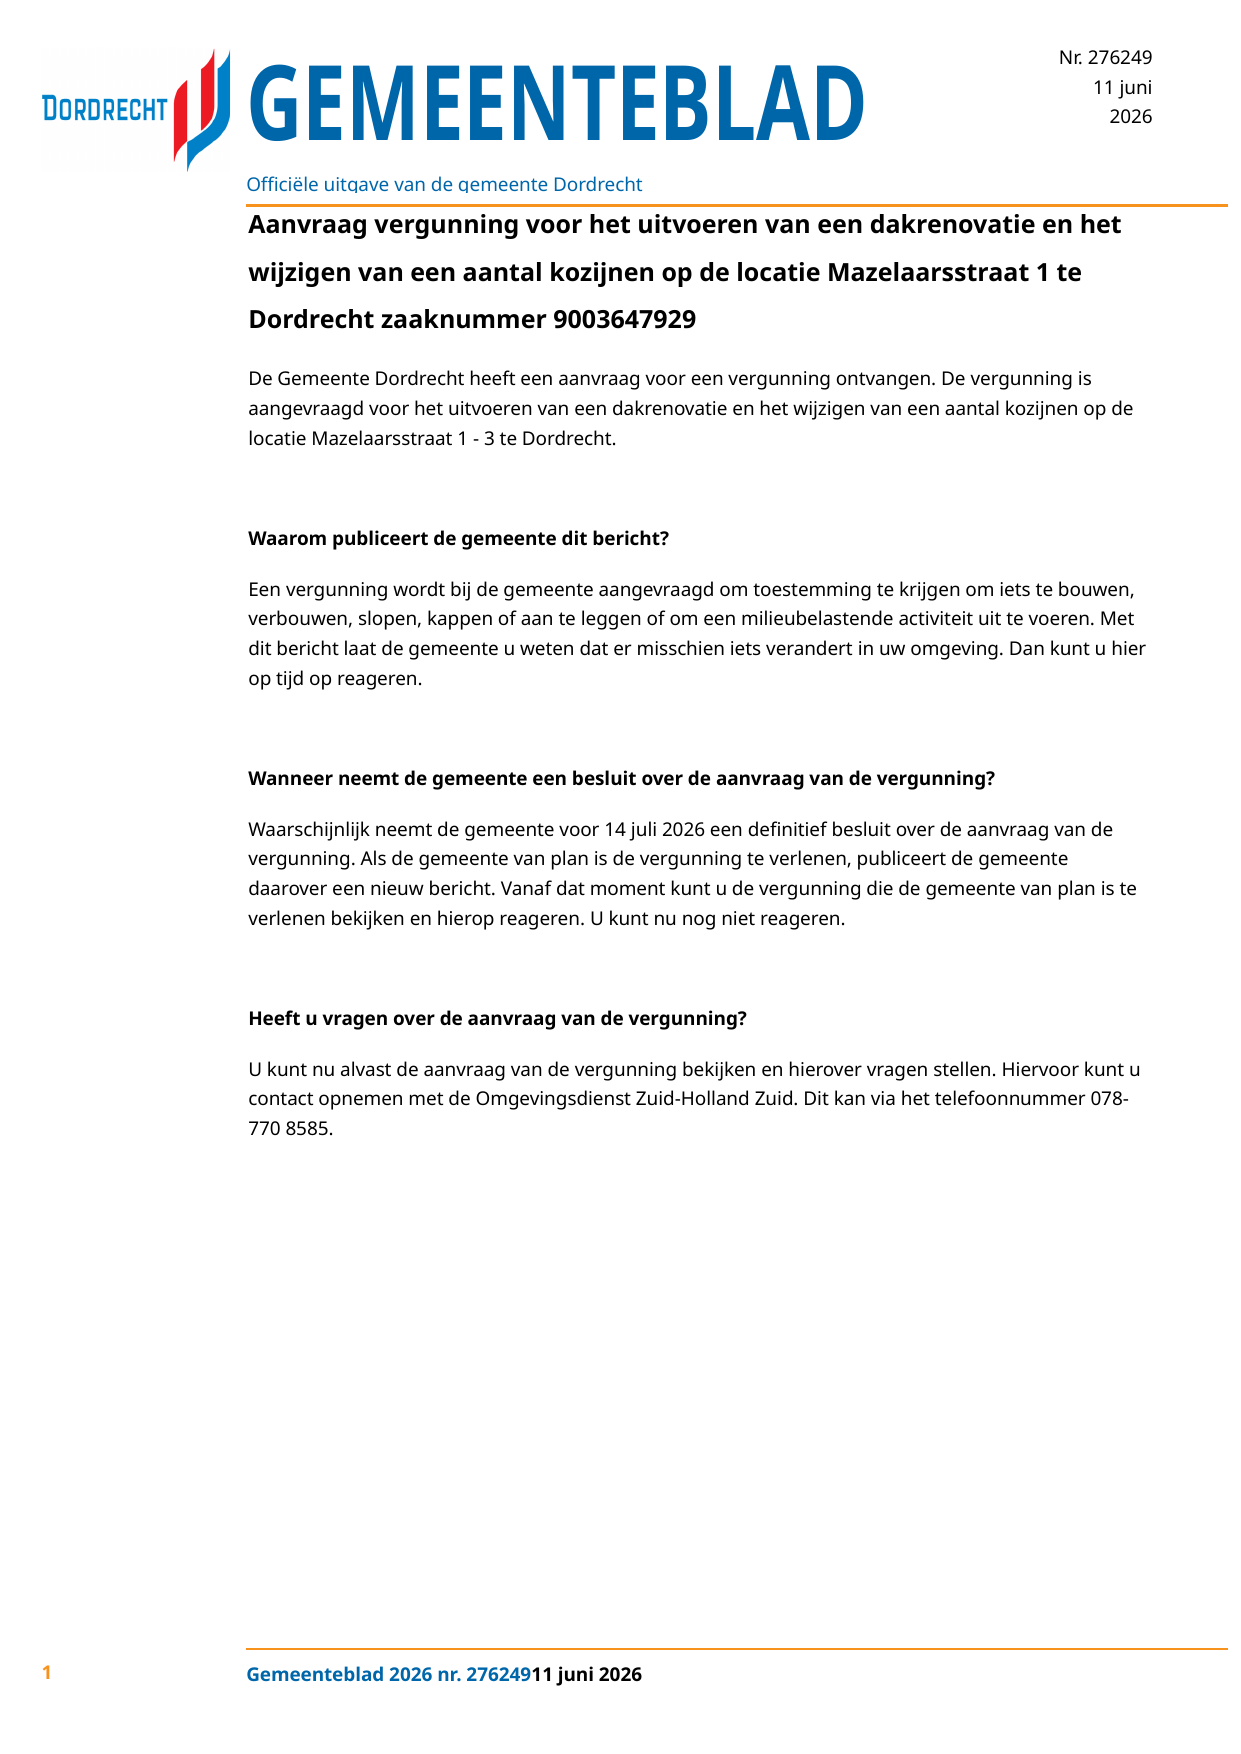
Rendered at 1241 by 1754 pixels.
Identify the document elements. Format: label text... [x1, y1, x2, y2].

text U kunt nu alvast de aanvraag van de vergunning bekijken en hierover vragen stellen. Hiervoor kunt u contact opnemen met de Omgevingsdienst Zuid-Holland Zuid. Dit kan via het telefoonnummer 078-770 8585. [248, 1056, 1152, 1141]
text Wanneer neemt de gemeente een besluit over de aanvraag van de vergunning? [248, 766, 1152, 791]
text Waarom publiceert de gemeente dit bericht? [248, 526, 1152, 551]
text Aanvraag vergunning voor het uitvoeren van een dakrenovatie en het wijzigen van een aantal kozijnen op de locatie Mazelaarsstraat 1 te Dordrecht zaaknummer 9003647929 [248, 207, 1152, 336]
text Heeft u vragen over de aanvraag van de vergunning? [248, 1006, 1152, 1031]
text Waarschijnlijk neemt de gemeente voor 14 juli 2026 een definitief besluit over de aanvraag van de vergunning. Als de gemeente van plan is de vergunning te verlenen, publiceert de gemeente daarover een nieuw bericht. Vanaf dat moment kunt u de vergunning die de gemeente van plan is te verlenen bekijken en hierop reageren. U kunt nu nog niet reageren. [248, 816, 1152, 930]
text Een vergunning wordt bij de gemeente aangevraagd om toestemming te krijgen om iets te bouwen, verbouwen, slopen, kappen of aan te leggen of om een milieubelastende activiteit uit te voeren. Met dit bericht laat de gemeente u weten dat er misschien iets verandert in uw omgeving. Dan kunt u hier op tijd op reageren. [248, 576, 1152, 690]
text De Gemeente Dordrecht heeft een aanvraag voor een vergunning ontvangen. De vergunning is aangevraagd voor het uitvoeren van een dakrenovatie en het wijzigen van een aantal kozijnen op de locatie Mazelaarsstraat 1 - 3 te Dordrecht. [248, 366, 1152, 450]
picture [41, 47, 231, 172]
